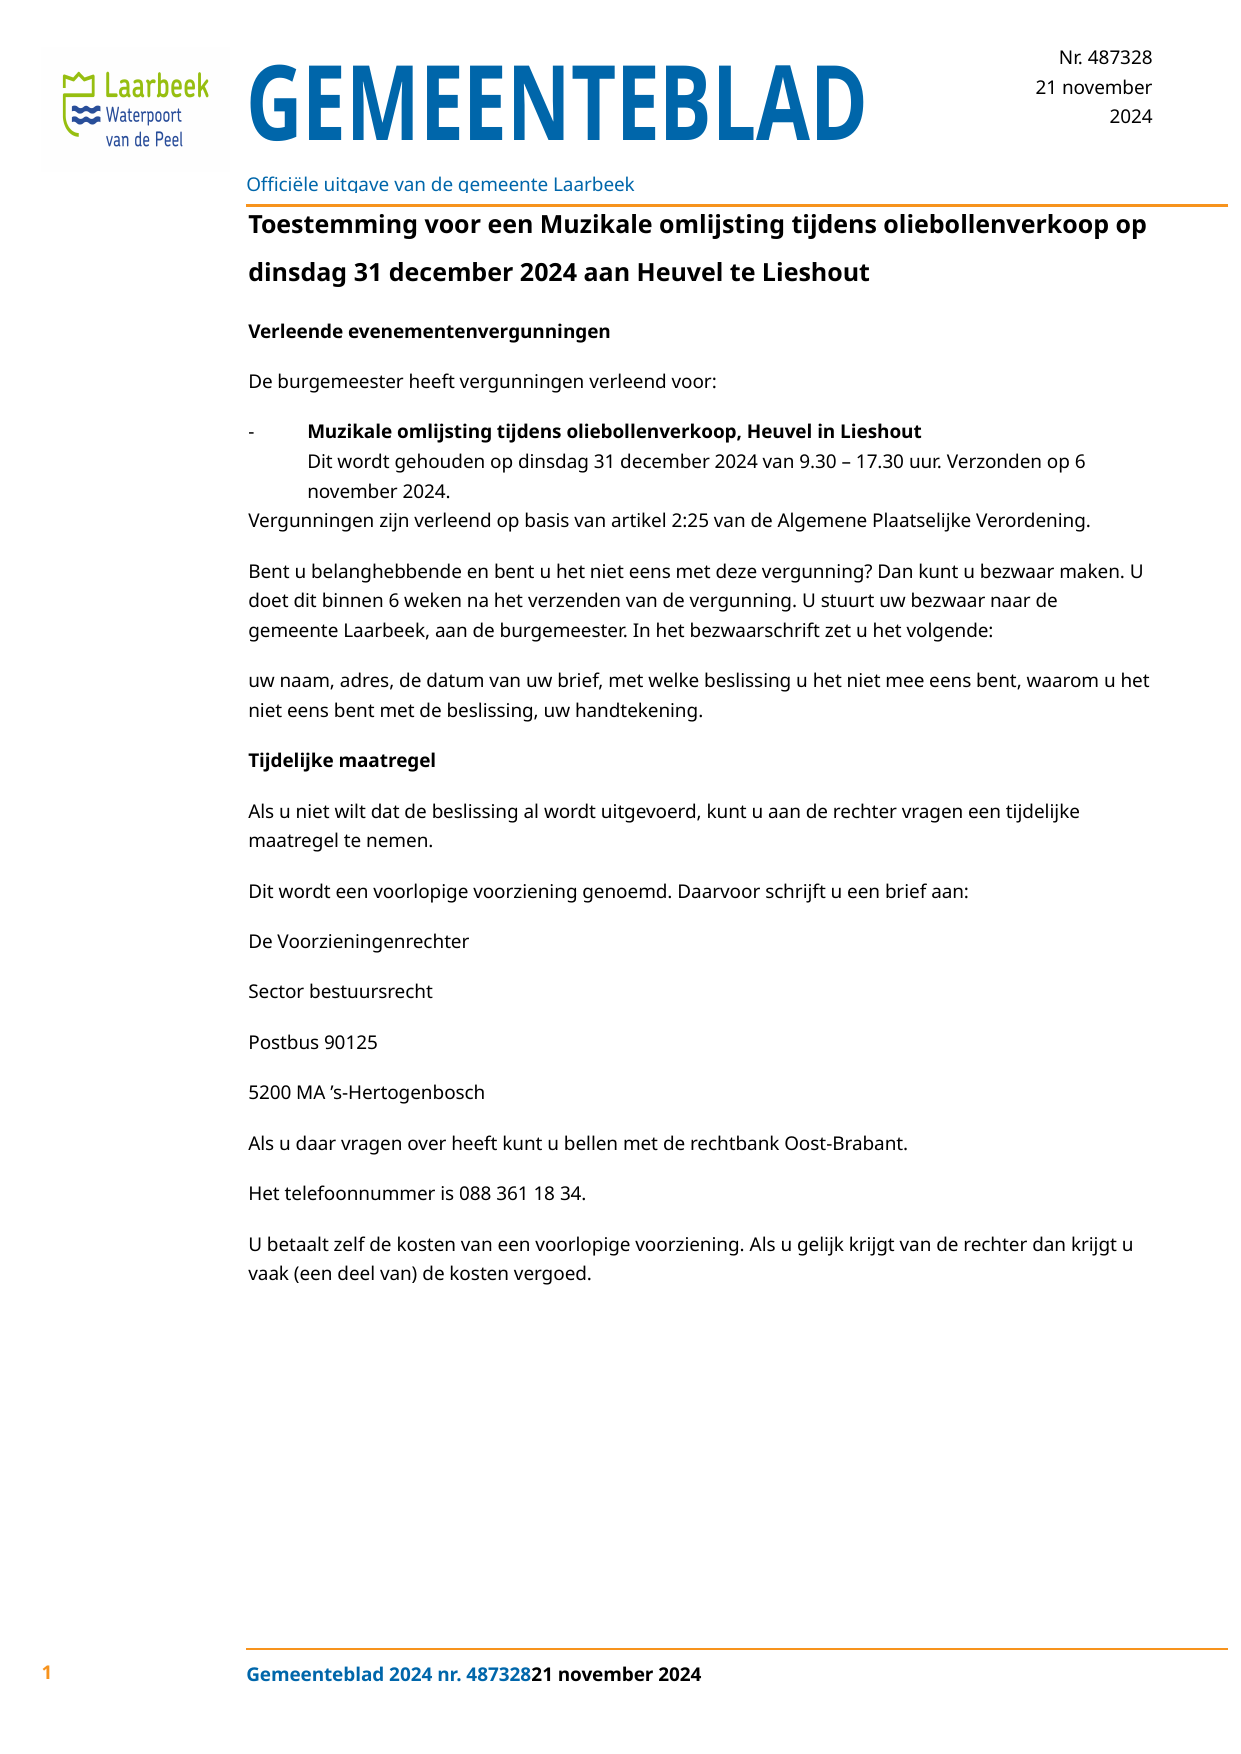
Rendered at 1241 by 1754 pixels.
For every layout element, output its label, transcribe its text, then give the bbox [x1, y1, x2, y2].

text Toestemming voor een Muzikale omlijsting tijdens oliebollenverkoop op dinsdag 31 december 2024 aan Heuvel te Lieshout [248, 207, 1152, 288]
list Dit wordt gehouden op dinsdag 31 december 2024 van 9.30 – 17.30 uur. Verzonden op 6 november 2024. [248, 448, 1152, 504]
picture [41, 47, 231, 172]
text Dit wordt een voorlopige voorziening genoemd. Daarvoor schrijft u een brief aan: [248, 878, 1152, 904]
text Het telefoonnummer is 088 361 18 34. [248, 1180, 1152, 1206]
text De burgemeester heeft vergunningen verleend voor: [248, 368, 1152, 394]
text uw naam, adres, de datum van uw brief, met welke beslissing u het niet mee eens bent, waarom u het niet eens bent met de beslissing, uw handtekening. [248, 667, 1152, 723]
text Bent u belanghebbende en bent u het niet eens met deze vergunning? Dan kunt u bezwaar maken. U doet dit binnen 6 weken na het verzenden van de vergunning. U stuurt uw bezwaar naar de gemeente Laarbeek, aan de burgemeester. In het bezwaarschrift zet u het volgende: [248, 558, 1152, 643]
text Postbus 90125 [248, 1029, 1152, 1055]
text Sector bestuursrecht [248, 979, 1152, 1004]
text Als u niet wilt dat de beslissing al wordt uitgevoerd, kunt u aan de rechter vragen een tijdelijke maatregel te nemen. [248, 798, 1152, 853]
text 5200 MA ’s-Hertogenbosch [248, 1079, 1152, 1105]
text Verleende evenementenvergunningen [248, 318, 1152, 344]
text U betaalt zelf de kosten van een voorlopige voorziening. Als u gelijk krijgt van de rechter dan krijgt u vaak (een deel van) de kosten vergoed. [248, 1231, 1152, 1286]
text Als u daar vragen over heeft kunt u bellen met de rechtbank Oost-Brabant. [248, 1130, 1152, 1156]
list Muzikale omlijsting tijdens oliebollenverkoop, Heuvel in Lieshout [248, 419, 1152, 444]
text De Voorzieningenrechter [248, 928, 1152, 954]
text Tijdelijke maatregel [248, 747, 1152, 773]
text Vergunningen zijn verleend op basis van artikel 2:25 van de Algemene Plaatselijke Verordening. [248, 507, 1152, 533]
